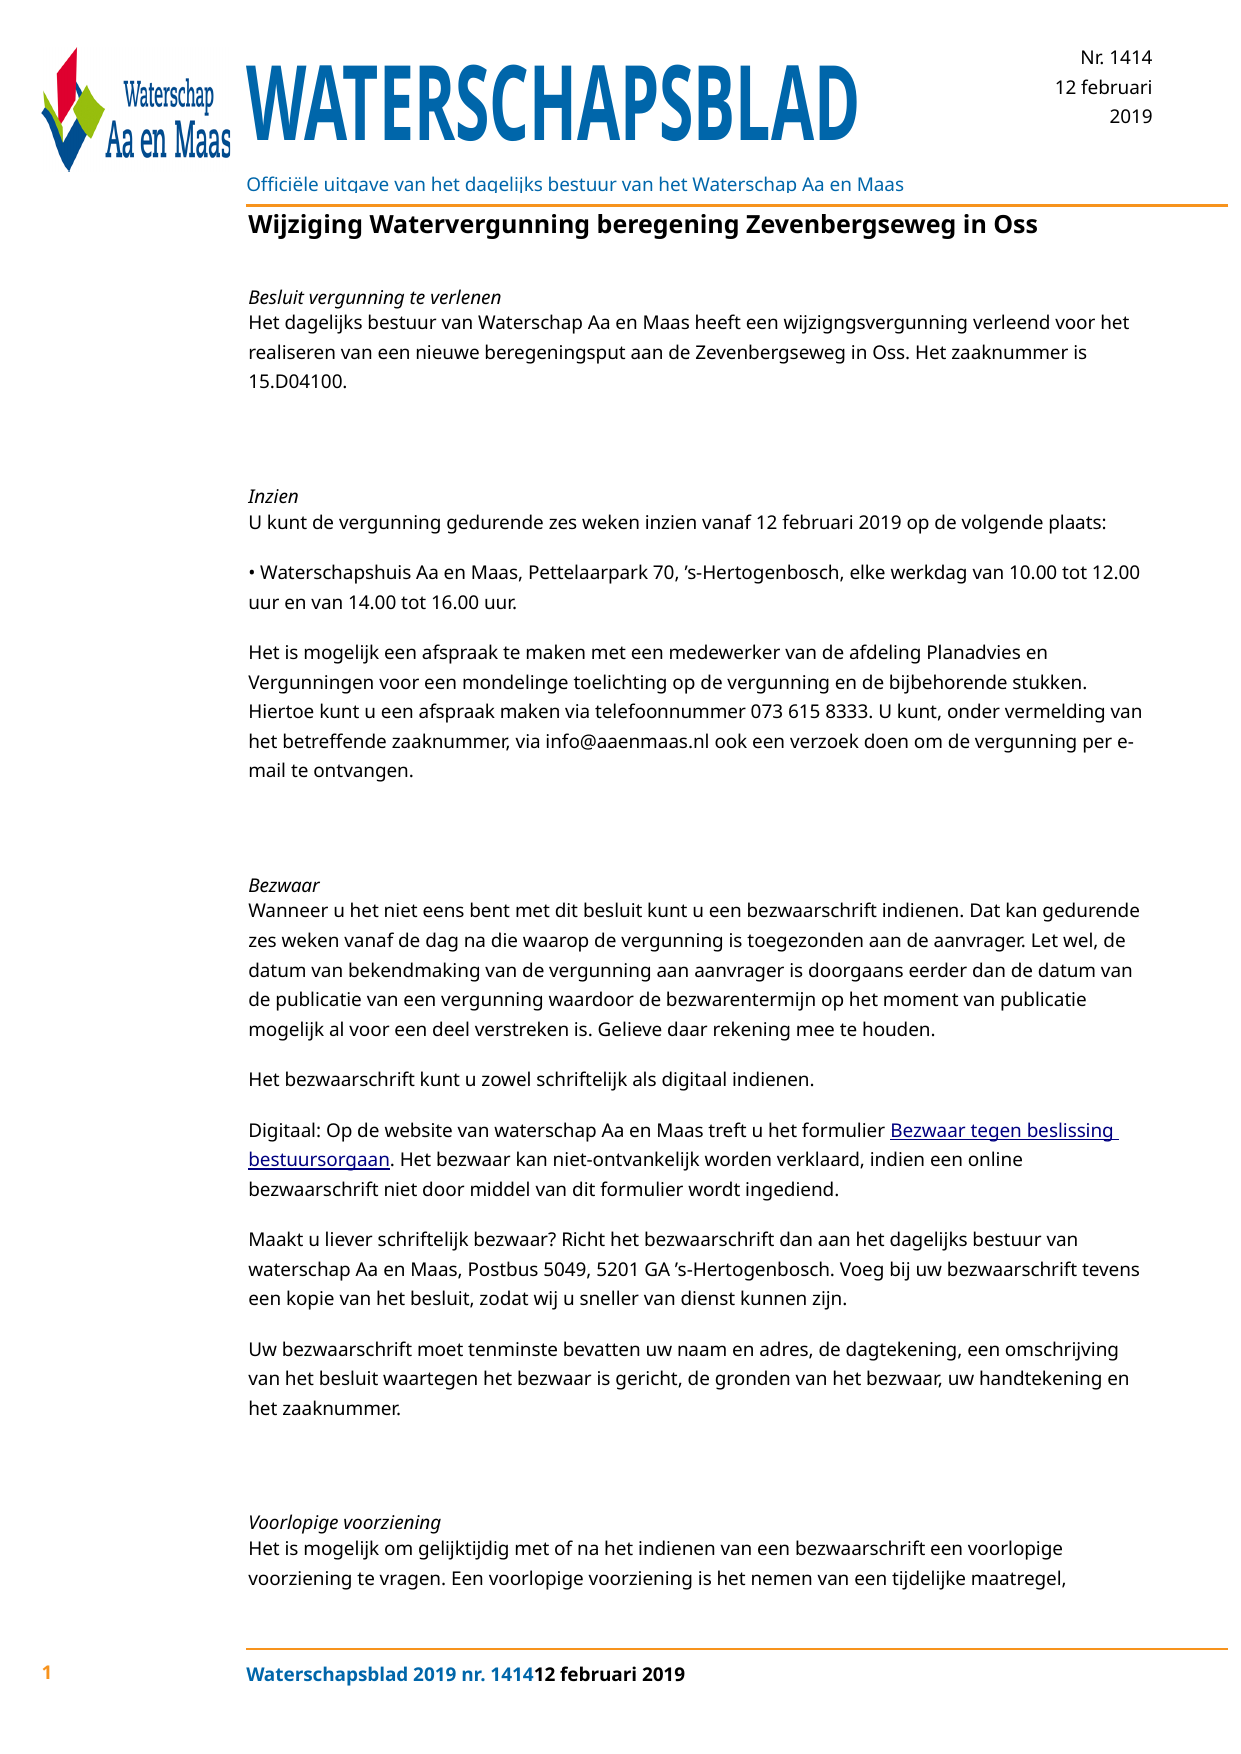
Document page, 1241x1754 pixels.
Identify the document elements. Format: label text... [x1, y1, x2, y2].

text Het is mogelijk een afspraak te maken met een medewerker van de afdeling Planadvies en Vergunningen voor een mondelinge toelichting op de vergunning en de bijbehorende stukken. Hiertoe kunt u een afspraak maken via telefoonnummer 073 615 8333. U kunt, onder vermelding van het betreffende zaaknummer, via info@aaenmaas.nl ook een verzoek doen om de vergunning per e-mail te ontvangen. [248, 639, 1152, 783]
text Wanneer u het niet eens bent met dit besluit kunt u een bezwaarschrift indienen. Dat kan gedurende zes weken vanaf de dag na die waarop de vergunning is toegezonden aan de aanvrager. Let wel, de datum van bekendmaking van de vergunning aan aanvrager is doorgaans eerder dan de datum van de publicatie van een vergunning waardoor de bezwarentermijn op het moment van publicatie mogelijk al voor een deel verstreken is. Gelieve daar rekening mee te houden. [248, 898, 1152, 1042]
text Het dagelijks bestuur van Waterschap Aa en Maas heeft een wijzigngsvergunning verleend voor het realiseren van een nieuwe beregeningsput aan de Zevenbergseweg in Oss. Het zaaknummer is 15.D04100. [248, 309, 1152, 394]
picture [41, 47, 231, 172]
text Digitaal: Op de website van waterschap Aa en Maas treft u het formulier Bezwaar tegen beslissing bestuursorgaan. Het bezwaar kan niet-ontvankelijk worden verklaard, indien een online bezwaarschrift niet door middel van dit formulier wordt ingediend. [248, 1117, 1152, 1202]
text U kunt de vergunning gedurende zes weken inzien vanaf 12 februari 2019 op de volgende plaats: [248, 509, 1152, 534]
text Het bezwaarschrift kunt u zowel schriftelijk als digitaal indienen. [248, 1066, 1152, 1092]
text • Waterschapshuis Aa en Maas, Pettelaarpark 70, ’s-Hertogenbosch, elke werkdag van 10.00 tot 12.00 uur en van 14.00 tot 16.00 uur. [248, 559, 1152, 614]
text Inzien [248, 483, 1152, 509]
text Uw bezwaarschrift moet tenminste bevatten uw naam en adres, de dagtekening, een omschrijving van het besluit waartegen het bezwaar is gericht, de gronden van het bezwaar, uw handtekening en het zaaknummer. [248, 1336, 1152, 1421]
text Het is mogelijk om gelijktijdig met of na het indienen van een bezwaarschrift een voorlopige voorziening te vragen. Een voorlopige voorziening is het nemen van een tijdelijke maatregel, [248, 1535, 1152, 1591]
text Voorlopige voorziening [248, 1509, 1152, 1535]
text Maakt u liever schriftelijk bezwaar? Richt het bezwaarschrift dan aan het dagelijks bestuur van waterschap Aa en Maas, Postbus 5049, 5201 GA ’s-Hertogenbosch. Voeg bij uw bezwaarschrift tevens een kopie van het besluit, zodat wij u sneller van dienst kunnen zijn. [248, 1226, 1152, 1311]
text Wijziging Watervergunning beregening Zevenbergseweg in Oss [248, 207, 1152, 241]
text Bezwaar [248, 872, 1152, 898]
text Besluit vergunning te verlenen [248, 284, 1152, 309]
